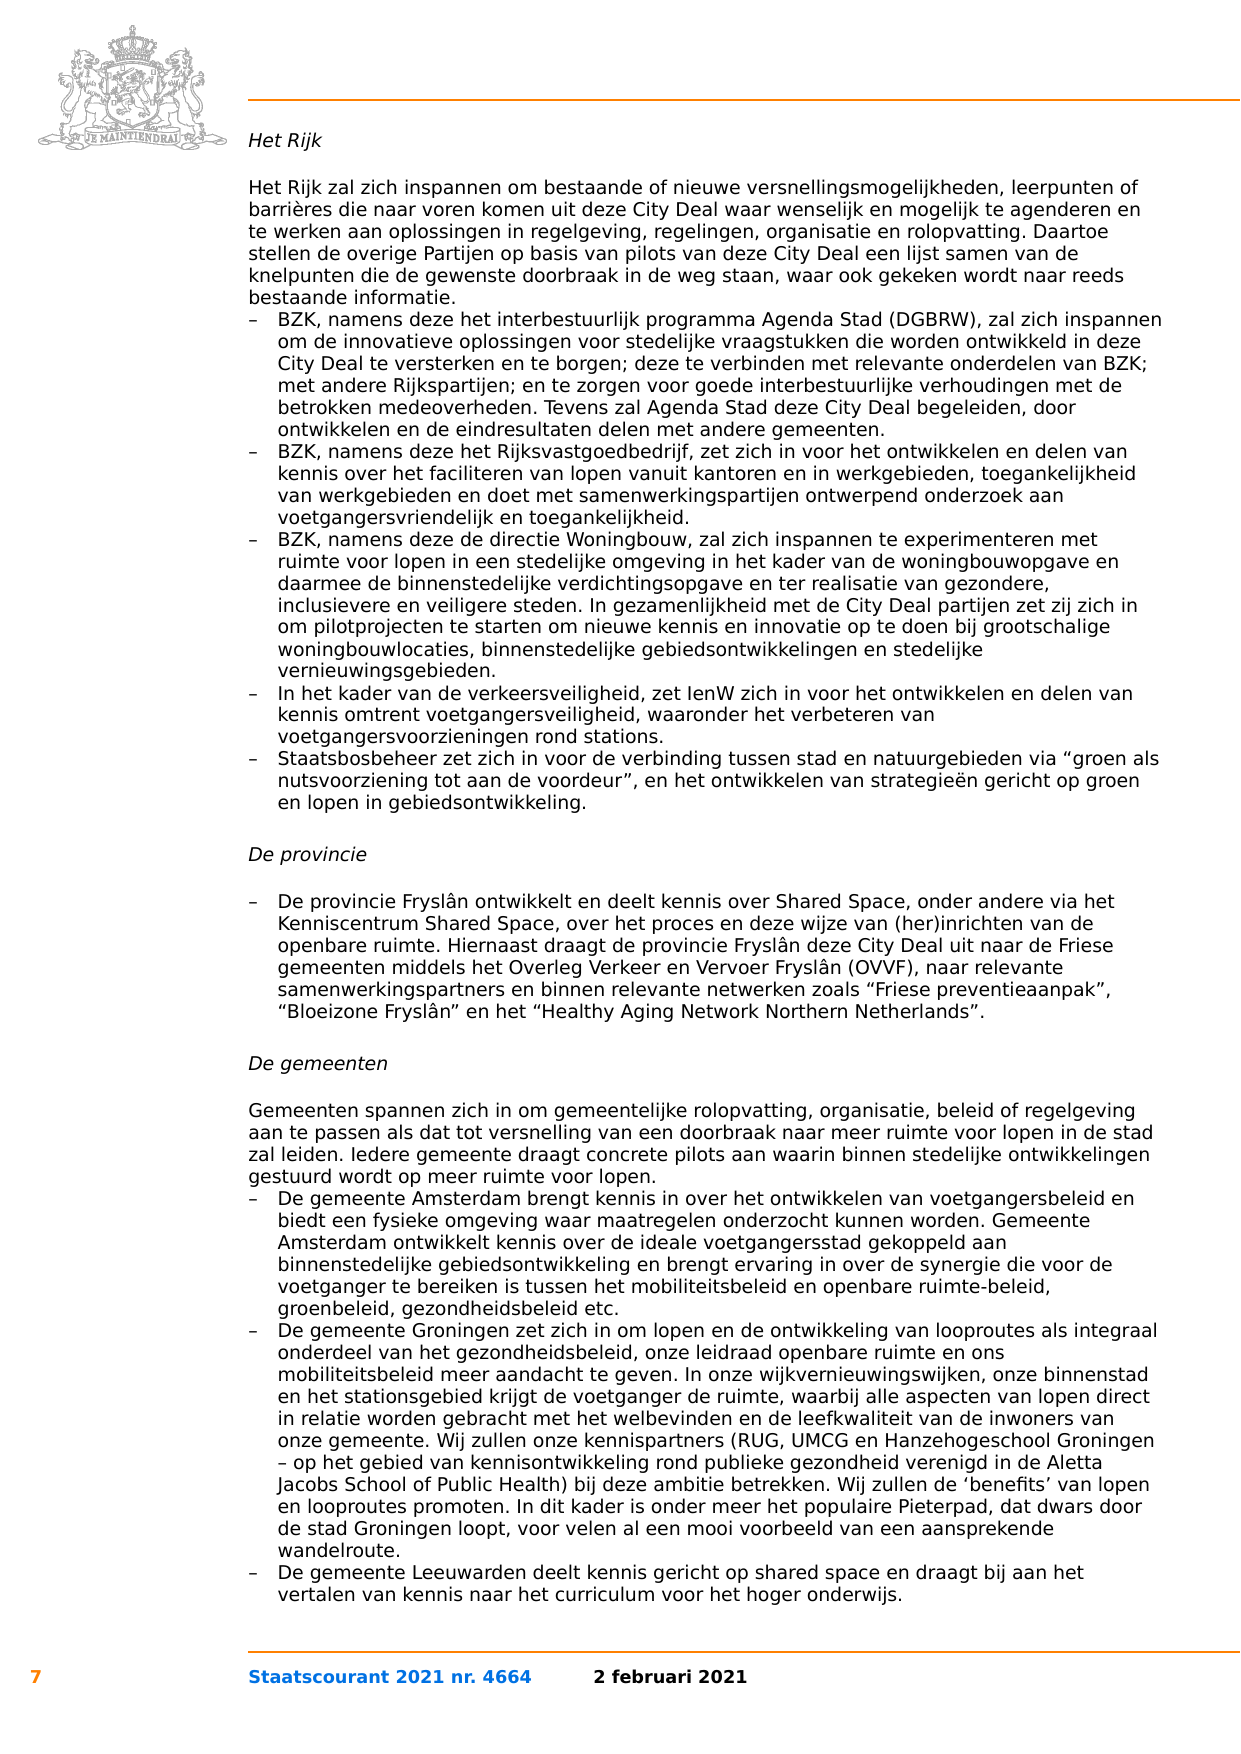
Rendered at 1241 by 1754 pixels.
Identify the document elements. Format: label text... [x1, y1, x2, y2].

subtitle Het Rijk [248, 130, 1163, 152]
text – BZK, namens deze de directie Woningbouw, zal zich inspannen te experimenteren met ruimte voor lopen in een stedelijke omgeving in het kader van de woningbouwopgave en daarmee de binnenstedelijke verdichtingsopgave en ter realisatie van gezondere, inclusievere en veiligere steden. In gezamenlijkheid met de City Deal partijen zet zij zich in om pilotprojecten te starten om nieuwe kennis en innovatie op te doen bij grootschalige woningbouwlocaties, binnenstedelijke gebiedsontwikkelingen en stedelijke vernieuwingsgebieden. [248, 528, 1163, 682]
text – De gemeente Leeuwarden deelt kennis gericht op shared space en draagt bij aan het vertalen van kennis naar het curriculum voor het hoger onderwijs. [248, 1562, 1163, 1606]
text Het Rijk zal zich inspannen om bestaande of nieuwe versnellingsmogelijkheden, leerpunten of barrières die naar voren komen uit deze City Deal waar wenselijk en mogelijk te agenderen en te werken aan oplossingen in regelgeving, regelingen, organisatie en rolopvatting. Daartoe stellen de overige Partijen op basis van pilots van deze City Deal een lijst samen van de knelpunten die de gewenste doorbraak in de weg staan, waar ook gekeken wordt naar reeds bestaande informatie. [248, 177, 1163, 309]
text – BZK, namens deze het Rijksvastgoedbedrijf, zet zich in voor het ontwikkelen en delen van kennis over het faciliteren van lopen vanuit kantoren en in werkgebieden, toegankelijkheid van werkgebieden en doet met samenwerkingspartijen ontwerpend onderzoek aan voetgangersvriendelijk en toegankelijkheid. [248, 441, 1163, 528]
subtitle De gemeenten [248, 1053, 1163, 1075]
text – De gemeente Amsterdam brengt kennis in over het ontwikkelen van voetgangersbeleid en biedt een fysieke omgeving waar maatregelen onderzocht kunnen worden. Gemeente Amsterdam ontwikkelt kennis over de ideale voetgangersstad gekoppeld aan binnenstedelijke gebiedsontwikkeling en brengt ervaring in over de synergie die voor de voetganger te bereiken is tussen het mobiliteitsbeleid en openbare ruimte-beleid, groenbeleid, gezondheidsbeleid etc. [248, 1188, 1163, 1320]
text – De provincie Fryslân ontwikkelt en deelt kennis over Shared Space, onder andere via het Kenniscentrum Shared Space, over het proces en deze wijze van (her)inrichten van de openbare ruimte. Hiernaast draagt de provincie Fryslân deze City Deal uit naar de Friese gemeenten middels het Overleg Verkeer en Vervoer Fryslân (OVVF), naar relevante samenwerkingspartners en binnen relevante netwerken zoals “Friese preventieaanpak”, “Bloeizone Fryslân” en het “Healthy Aging Network Northern Netherlands”. [248, 891, 1163, 1023]
text Gemeenten spannen zich in om gemeentelijke rolopvatting, organisatie, beleid of regelgeving aan te passen als dat tot versnelling van een doorbraak naar meer ruimte voor lopen in de stad zal leiden. Iedere gemeente draagt concrete pilots aan waarin binnen stedelijke ontwikkelingen gestuurd wordt op meer ruimte voor lopen. [248, 1100, 1163, 1188]
picture [38, 25, 227, 150]
text – Staatsbosbeheer zet zich in voor de verbinding tussen stad en natuurgebieden via “groen als nutsvoorziening tot aan de voordeur”, en het ontwikkelen van strategieën gericht op groen en lopen in gebiedsontwikkeling. [248, 748, 1163, 814]
text – De gemeente Groningen zet zich in om lopen en de ontwikkeling van looproutes als integraal onderdeel van het gezondheidsbeleid, onze leidraad openbare ruimte en ons mobiliteitsbeleid meer aandacht te geven. In onze wijkvernieuwingswijken, onze binnenstad en het stationsgebied krijgt de voetganger de ruimte, waarbij alle aspecten van lopen direct in relatie worden gebracht met het welbevinden en de leefkwaliteit van de inwoners van onze gemeente. Wij zullen onze kennispartners (RUG, UMCG en Hanzehogeschool Groningen – op het gebied van kennisontwikkeling rond publieke gezondheid verenigd in de Aletta Jacobs School of Public Health) bij deze ambitie betrekken. Wij zullen de ‘benefits’ van lopen en looproutes promoten. In dit kader is onder meer het populaire Pieterpad, dat dwars door de stad Groningen loopt, voor velen al een mooi voorbeeld van een aansprekende wandelroute. [248, 1320, 1163, 1562]
subtitle De provincie [248, 844, 1163, 866]
text – BZK, namens deze het interbestuurlijk programma Agenda Stad (DGBRW), zal zich inspannen om de innovatieve oplossingen voor stedelijke vraagstukken die worden ontwikkeld in deze City Deal te versterken en te borgen; deze te verbinden met relevante onderdelen van BZK; met andere Rijkspartijen; en te zorgen voor goede interbestuurlijke verhoudingen met de betrokken medeoverheden. Tevens zal Agenda Stad deze City Deal begeleiden, door ontwikkelen en de eindresultaten delen met andere gemeenten. [248, 309, 1163, 441]
text – In het kader van de verkeersveiligheid, zet IenW zich in voor het ontwikkelen en delen van kennis omtrent voetgangersveiligheid, waaronder het verbeteren van voetgangersvoorzieningen rond stations. [248, 682, 1163, 748]
